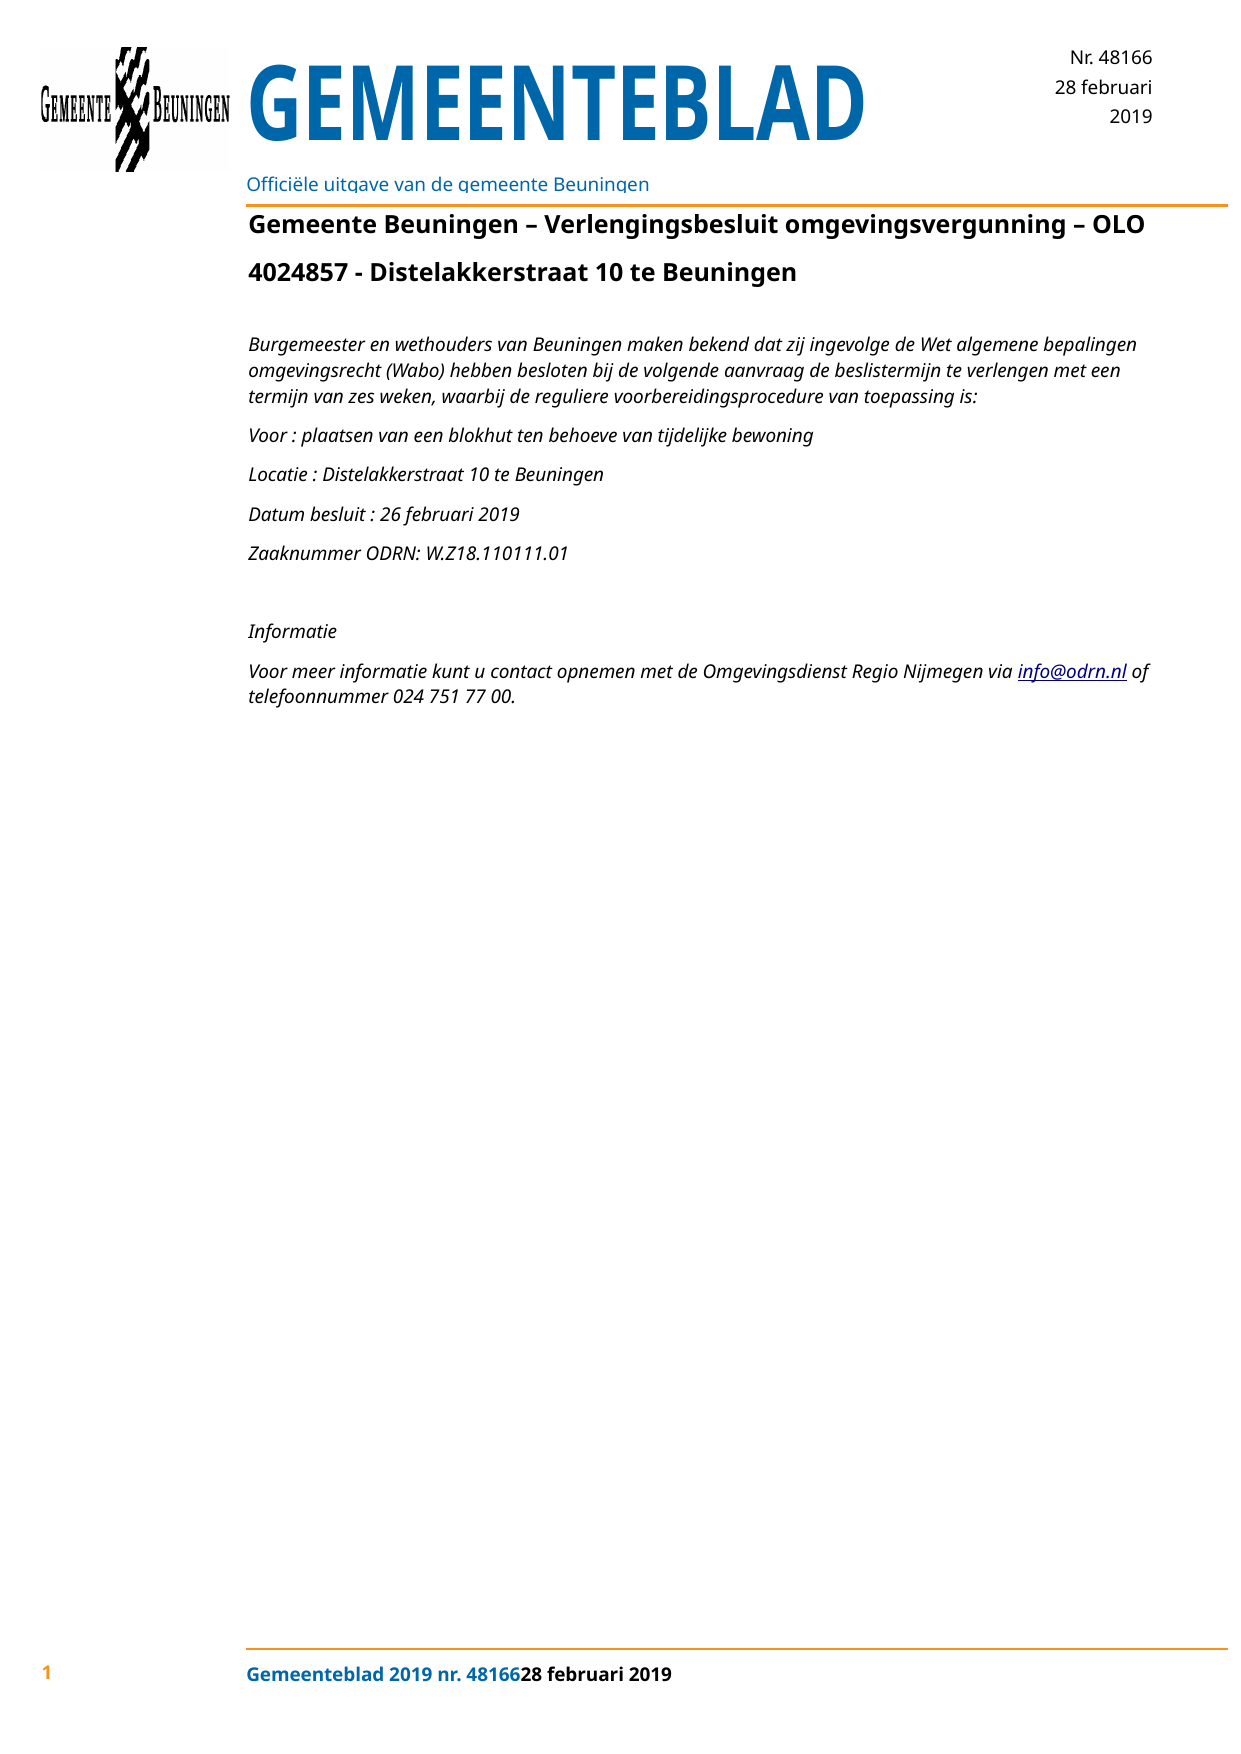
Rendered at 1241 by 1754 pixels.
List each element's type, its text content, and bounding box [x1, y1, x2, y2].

picture [41, 47, 231, 172]
text Datum besluit : 26 februari 2019 [248, 501, 1152, 526]
text Voor meer informatie kunt u contact opnemen met de Omgevingsdienst Regio Nijmegen via info@odrn.nl of telefoonnummer 024 751 77 00. [248, 658, 1152, 709]
text Gemeente Beuningen – Verlengingsbesluit omgevingsvergunning – OLO 4024857 - Distelakkerstraat 10 te Beuningen [248, 207, 1152, 288]
text Informatie [248, 618, 1152, 644]
text Voor : plaatsen van een blokhut ten behoeve van tijdelijke bewoning [248, 422, 1152, 448]
text Zaaknummer ODRN: W.Z18.110111.01 [248, 540, 1152, 566]
text Burgemeester en wethouders van Beuningen maken bekend dat zij ingevolge de Wet algemene bepalingen omgevingsrecht (Wabo) hebben besloten bij de volgende aanvraag de beslistermijn te verlengen met een termijn van zes weken, waarbij de reguliere voorbereidingsprocedure van toepassing is: [248, 331, 1152, 409]
text Locatie : Distelakkerstraat 10 te Beuningen [248, 461, 1152, 487]
